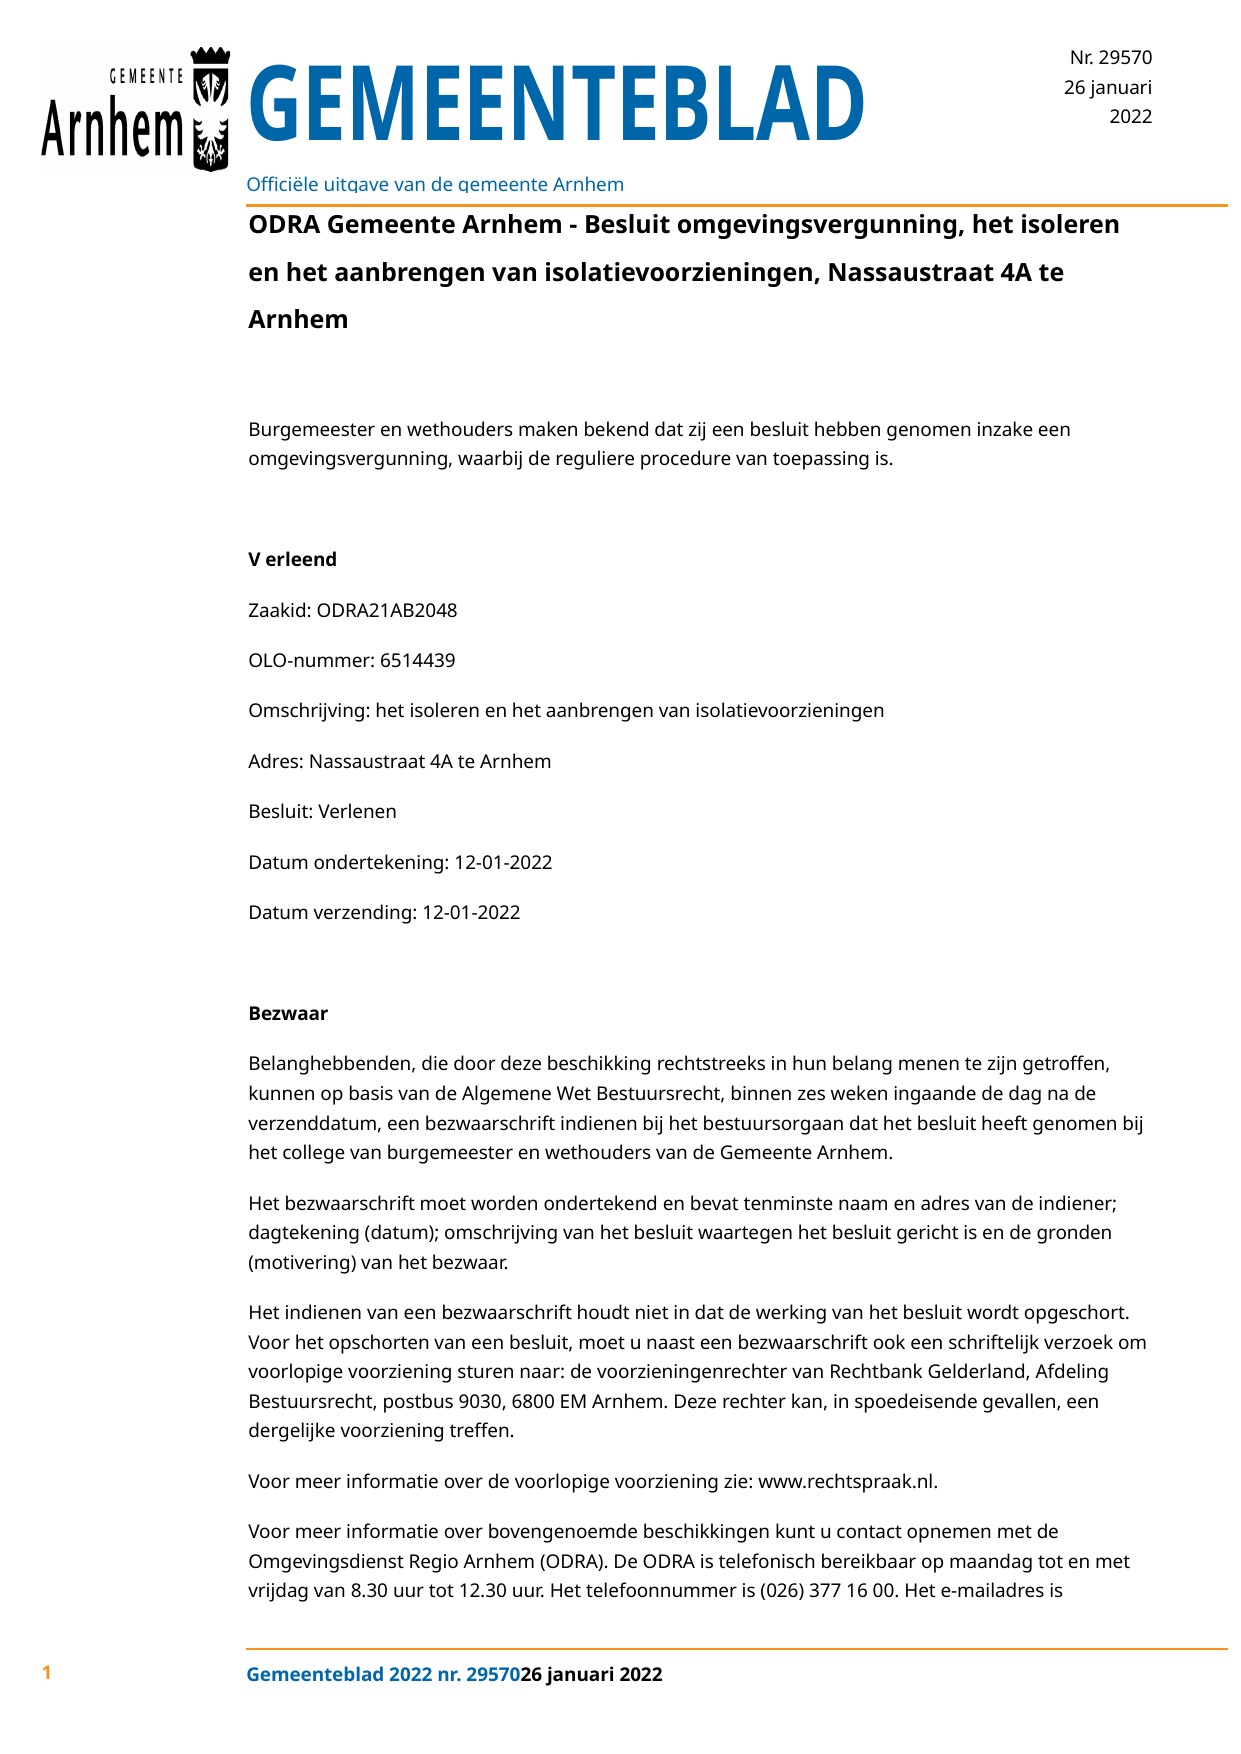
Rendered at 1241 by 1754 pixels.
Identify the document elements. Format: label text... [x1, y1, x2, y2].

text Burgemeester en wethouders maken bekend dat zij een besluit hebben genomen inzake een omgevingsvergunning, waarbij de reguliere procedure van toepassing is. [248, 416, 1152, 471]
text Besluit: Verlenen [248, 798, 1152, 824]
text Zaakid: ODRA21AB2048 [248, 597, 1152, 622]
text Voor meer informatie over bovengenoemde beschikkingen kunt u contact opnemen met de Omgevingsdienst Regio Arnhem (ODRA). De ODRA is telefonisch bereikbaar op maandag tot en met vrijdag van 8.30 uur tot 12.30 uur. Het telefoonnummer is (026) 377 16 00. Het e-mailadres is [248, 1518, 1152, 1603]
text Het indienen van een bezwaarschrift houdt niet in dat de werking van het besluit wordt opgeschort. Voor het opschorten van een besluit, moet u naast een bezwaarschrift ook een schriftelijk verzoek om voorlopige voorziening sturen naar: de voorzieningenrechter van Rechtbank Gelderland, Afdeling Bestuursrecht, postbus 9030, 6800 EM Arnhem. Deze rechter kan, in spoedeisende gevallen, een dergelijke voorziening treffen. [248, 1299, 1152, 1443]
picture [41, 47, 231, 172]
text Belanghebbenden, die door deze beschikking rechtstreeks in hun belang menen te zijn getroffen, kunnen op basis van de Algemene Wet Bestuursrecht, binnen zes weken ingaande de dag na de verzenddatum, een bezwaarschrift indienen bij het bestuursorgaan dat het besluit heeft genomen bij het college van burgemeester en wethouders van de Gemeente Arnhem. [248, 1051, 1152, 1165]
text Voor meer informatie over de voorlopige voorziening zie: www.rechtspraak.nl. [248, 1468, 1152, 1494]
text OLO-nummer: 6514439 [248, 647, 1152, 673]
text V erleend [248, 546, 1152, 572]
text Adres: Nassaustraat 4A te Arnhem [248, 748, 1152, 774]
text Datum ondertekening: 12-01-2022 [248, 849, 1152, 874]
text ODRA Gemeente Arnhem - Besluit omgevingsvergunning, het isoleren en het aanbrengen van isolatievoorzieningen, Nassaustraat 4A te Arnhem [248, 207, 1152, 336]
text Het bezwaarschrift moet worden ondertekend en bevat tenminste naam en adres van de indiener; dagtekening (datum); omschrijving van het besluit waartegen het besluit gericht is en de gronden (motivering) van het bezwaar. [248, 1190, 1152, 1274]
text Datum verzending: 12-01-2022 [248, 899, 1152, 925]
text Omschrijving: het isoleren en het aanbrengen van isolatievoorzieningen [248, 698, 1152, 723]
text Bezwaar [248, 1000, 1152, 1026]
